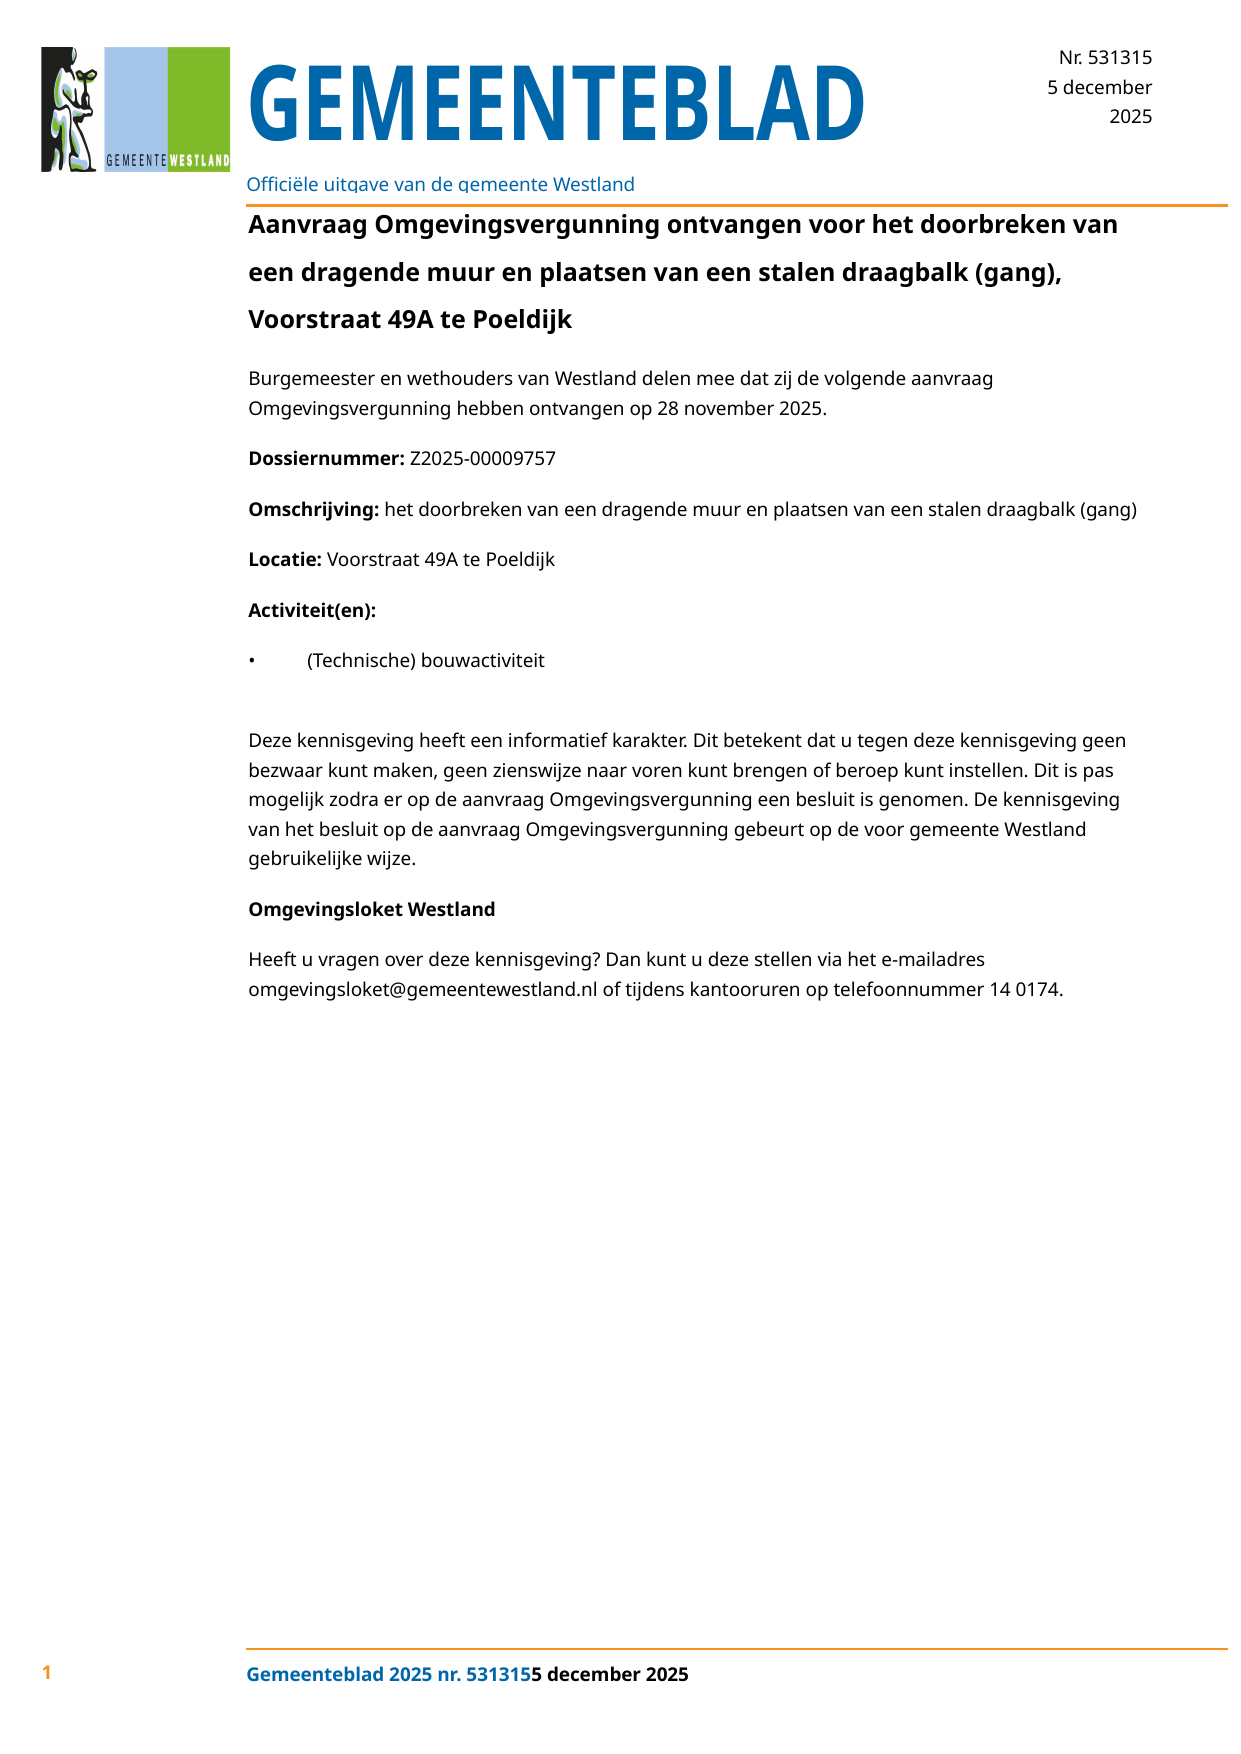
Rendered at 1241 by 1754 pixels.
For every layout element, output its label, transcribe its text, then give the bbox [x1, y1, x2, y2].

text Omgevingsloket Westland [248, 896, 1152, 922]
text Heeft u vragen over deze kennisgeving? Dan kunt u deze stellen via het e-mailadres omgevingsloket@gemeentewestland.nl of tijdens kantooruren op telefoonnummer 14 0174. [248, 946, 1152, 1002]
text Activiteit(en): [248, 597, 1152, 622]
text Locatie: Voorstraat 49A te Poeldijk [248, 546, 1152, 572]
text Deze kennisgeving heeft een informatief karakter. Dit betekent dat u tegen deze kennisgeving geen bezwaar kunt maken, geen zienswijze naar voren kunt brengen of beroep kunt instellen. Dit is pas mogelijk zodra er op de aanvraag Omgevingsvergunning een besluit is genomen. De kennisgeving van het besluit op de aanvraag Omgevingsvergunning gebeurt op de voor gemeente Westland gebruikelijke wijze. [248, 727, 1152, 871]
text Burgemeester en wethouders van Westland delen mee dat zij de volgende aanvraag Omgevingsvergunning hebben ontvangen op 28 november 2025. [248, 366, 1152, 421]
text Aanvraag Omgevingsvergunning ontvangen voor het doorbreken van een dragende muur en plaatsen van een stalen draagbalk (gang), Voorstraat 49A te Poeldijk [248, 207, 1152, 336]
text Omschrijving: het doorbreken van een dragende muur en plaatsen van een stalen draagbalk (gang) [248, 496, 1152, 522]
list (Technische) bouwactiviteit [248, 647, 1152, 673]
text Dossiernummer: Z2025-00009757 [248, 446, 1152, 471]
picture [41, 47, 231, 172]
